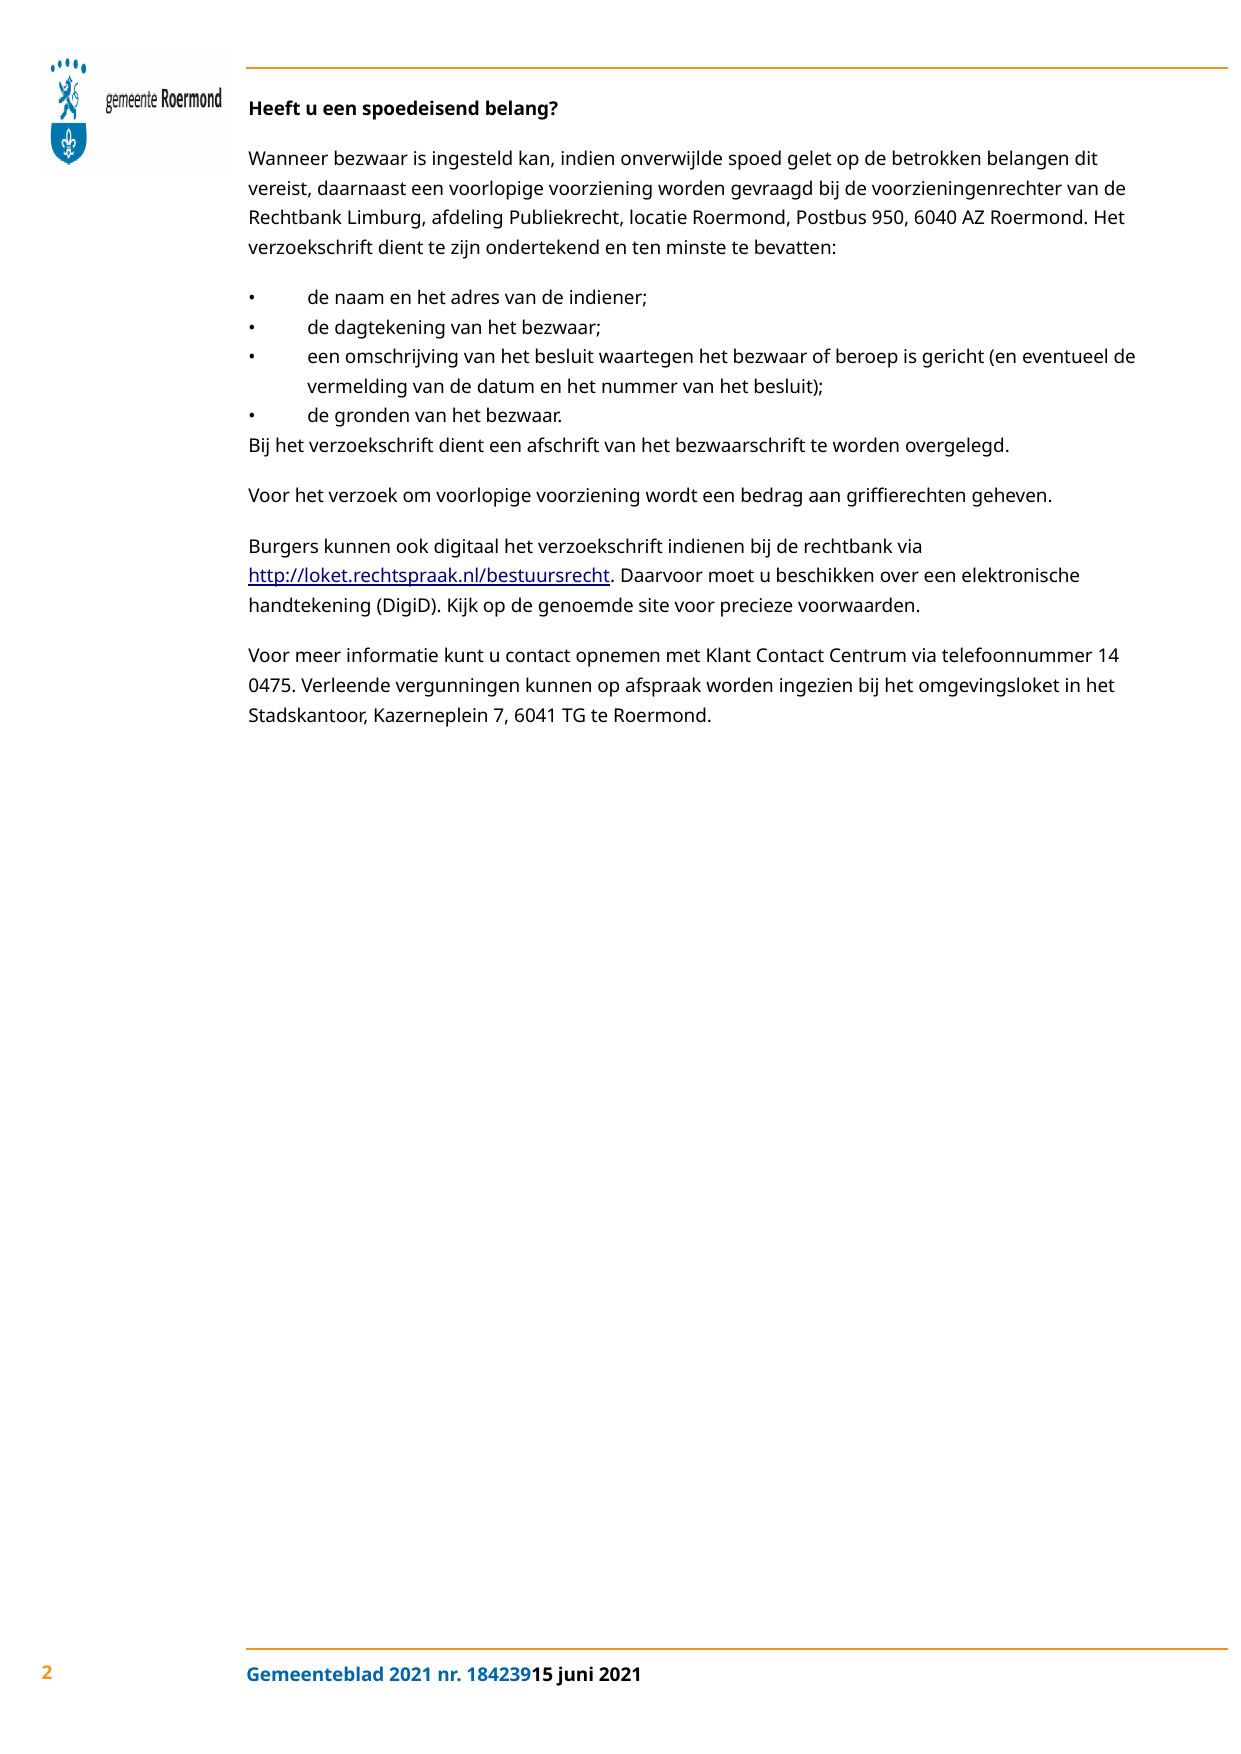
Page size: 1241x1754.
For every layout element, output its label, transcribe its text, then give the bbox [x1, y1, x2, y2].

text Voor meer informatie kunt u contact opnemen met Klant Contact Centrum via telefoonnummer 14 0475. Verleende vergunningen kunnen op afspraak worden ingezien bij het omgevingsloket in het Stadskantoor, Kazerneplein 7, 6041 TG te Roermond. [248, 643, 1152, 728]
list de naam en het adres van de indiener; [248, 284, 1152, 310]
text Wanneer bezwaar is ingesteld kan, indien onverwijlde spoed gelet op de betrokken belangen dit vereist, daarnaast een voorlopige voorziening worden gevraagd bij de voorzieningenrechter van de Rechtbank Limburg, afdeling Publiekrecht, locatie Roermond, Postbus 950, 6040 AZ Roermond. Het verzoekschrift dient te zijn ondertekend en ten minste te bevatten: [248, 145, 1152, 260]
text Voor het verzoek om voorlopige voorziening wordt een bedrag aan griffierechten geheven. [248, 483, 1152, 508]
list de dagtekening van het bezwaar; [248, 314, 1152, 340]
list een omschrijving van het besluit waartegen het bezwaar of beroep is gericht (en eventueel de vermelding van de datum en het nummer van het besluit); [248, 343, 1152, 399]
list de gronden van het bezwaar. [248, 403, 1152, 428]
picture [41, 47, 231, 172]
text Burgers kunnen ook digitaal het verzoekschrift indienen bij de rechtbank via http://loket.rechtspraak.nl/bestuursrecht. Daarvoor moet u beschikken over een elektronische handtekening (DigiD). Kijk op de genoemde site voor precieze voorwaarden. [248, 533, 1152, 618]
text Bij het verzoekschrift dient een afschrift van het bezwaarschrift te worden overgelegd. [248, 432, 1152, 458]
text Heeft u een spoedeisend belang? [248, 95, 1152, 121]
